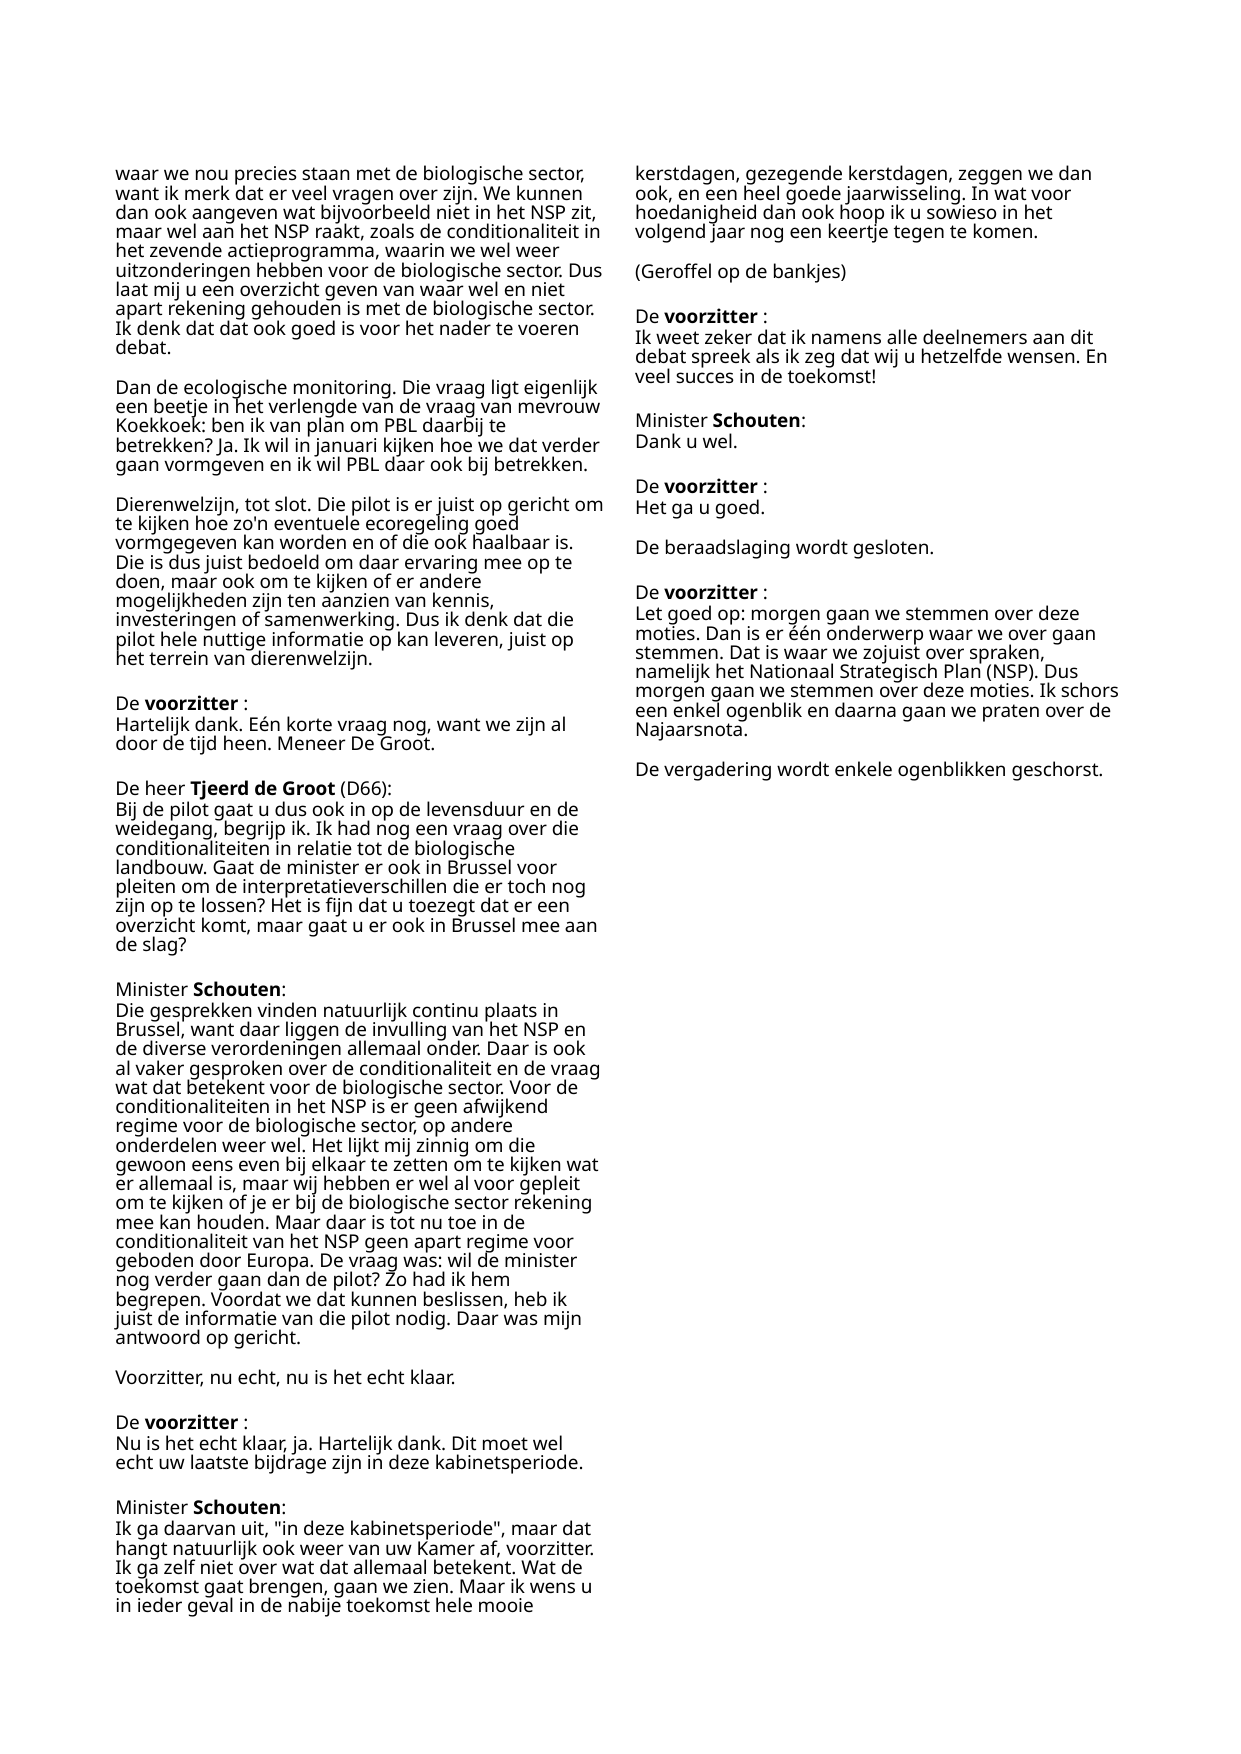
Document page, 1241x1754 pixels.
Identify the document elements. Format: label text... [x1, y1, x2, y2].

text Minister Schouten: [635, 408, 1125, 433]
text Bij de pilot gaat u dus ook in op de levensduur en de weidegang, begrijp ik. Ik had nog een vraag over die conditionaliteiten in relatie tot de biologische landbouw. Gaat de minister er ook in Brussel voor pleiten om de interpretatieverschillen die er toch nog zijn op te lossen? Het is fijn dat u toezegt dat er een overzicht komt, maar gaat u er ook in Brussel mee aan de slag? [115, 801, 605, 955]
text Minister Schouten: [115, 1494, 605, 1520]
text De heer Tjeerd de Groot (D66): [115, 775, 605, 801]
text Voorzitter, nu echt, nu is het echt klaar. [115, 1369, 605, 1388]
text De voorzitter : [115, 1409, 605, 1435]
text De voorzitter : [115, 690, 605, 716]
text kerstdagen, gezegende kerstdagen, zeggen we dan ook, en een heel goede jaarwisseling. In wat voor hoedanigheid dan ook hoop ik u sowieso in het volgend jaar nog een keertje tegen te komen. [635, 165, 1125, 242]
text Dank u wel. [635, 433, 1125, 453]
text Die gesprekken vinden natuurlijk continu plaats in Brussel, want daar liggen de invulling van het NSP en de diverse verordeningen allemaal onder. Daar is ook al vaker gesproken over de conditionaliteit en de vraag wat dat betekent voor de biologische sector. Voor de conditionaliteiten in het NSP is er geen afwijkend regime voor de biologische sector, op andere onderdelen weer wel. Het lijkt mij zinnig om die gewoon eens even bij elkaar te zetten om te kijken wat er allemaal is, maar wij hebben er wel al voor gepleit om te kijken of je er bij de biologische sector rekening mee kan houden. Maar daar is tot nu toe in de conditionaliteit van het NSP geen apart regime voor geboden door Europa. De vraag was: wil de minister nog verder gaan dan de pilot? Zo had ik hem begrepen. Voordat we dat kunnen beslissen, heb ik juist de informatie van die pilot nodig. Daar was mijn antwoord op gericht. [115, 1002, 605, 1348]
text De voorzitter : [635, 579, 1125, 605]
text Het ga u goed. [635, 499, 1125, 518]
text Dan de ecologische monitoring. Die vraag ligt eigenlijk een beetje in het verlengde van de vraag van mevrouw Koekkoek: ben ik van plan om PBL daarbij te betrekken? Ja. Ik wil in januari kijken hoe we dat verder gaan vormgeven en ik wil PBL daar ook bij betrekken. [115, 379, 605, 475]
text De beraadslaging wordt gesloten. [635, 539, 1125, 559]
text Dierenwelzijn, tot slot. Die pilot is er juist op gericht om te kijken hoe zo'n eventuele ecoregeling goed vormgegeven kan worden en of die ook haalbaar is. Die is dus juist bedoeld om daar ervaring mee op te doen, maar ook om te kijken of er andere mogelijkheden zijn ten aanzien van kennis, investeringen of samenwerking. Dus ik denk dat die pilot hele nuttige informatie op kan leveren, juist op het terrein van dierenwelzijn. [115, 496, 605, 669]
text De voorzitter : [635, 473, 1125, 499]
text (Geroffel op de bankjes) [635, 263, 1125, 282]
text waar we nou precies staan met de biologische sector, want ik merk dat er veel vragen over zijn. We kunnen dan ook aangeven wat bijvoorbeeld niet in het NSP zit, maar wel aan het NSP raakt, zoals de conditionaliteit in het zevende actieprogramma, waarin we wel weer uitzonderingen hebben voor de biologische sector. Dus laat mij u een overzicht geven van waar wel en niet apart rekening gehouden is met de biologische sector. Ik denk dat dat ook goed is voor het nader te voeren debat. [115, 165, 605, 358]
text De vergadering wordt enkele ogenblikken geschorst. [635, 761, 1125, 780]
text Hartelijk dank. Eén korte vraag nog, want we zijn al door de tijd heen. Meneer De Groot. [115, 716, 605, 754]
text Let goed op: morgen gaan we stemmen over deze moties. Dan is er één onderwerp waar we over gaan stemmen. Dat is waar we zojuist over spraken, namelijk het Nationaal Strategisch Plan (NSP). Dus morgen gaan we stemmen over deze moties. Ik schors een enkel ogenblik en daarna gaan we praten over de Najaarsnota. [635, 605, 1125, 740]
text Ik ga daarvan uit, "in deze kabinetsperiode", maar dat hangt natuurlijk ook weer van uw Kamer af, voorzitter. Ik ga zelf niet over wat dat allemaal betekent. Wat de toekomst gaat brengen, gaan we zien. Maar ik wens u in ieder geval in de nabije toekomst hele mooie [115, 1520, 605, 1617]
text De voorzitter : [635, 303, 1125, 329]
text Ik weet zeker dat ik namens alle deelnemers aan dit debat spreek als ik zeg dat wij u hetzelfde wensen. En veel succes in de toekomst! [635, 329, 1125, 387]
text Minister Schouten: [115, 976, 605, 1002]
text Nu is het echt klaar, ja. Hartelijk dank. Dit moet wel echt uw laatste bijdrage zijn in deze kabinetsperiode. [115, 1435, 605, 1474]
